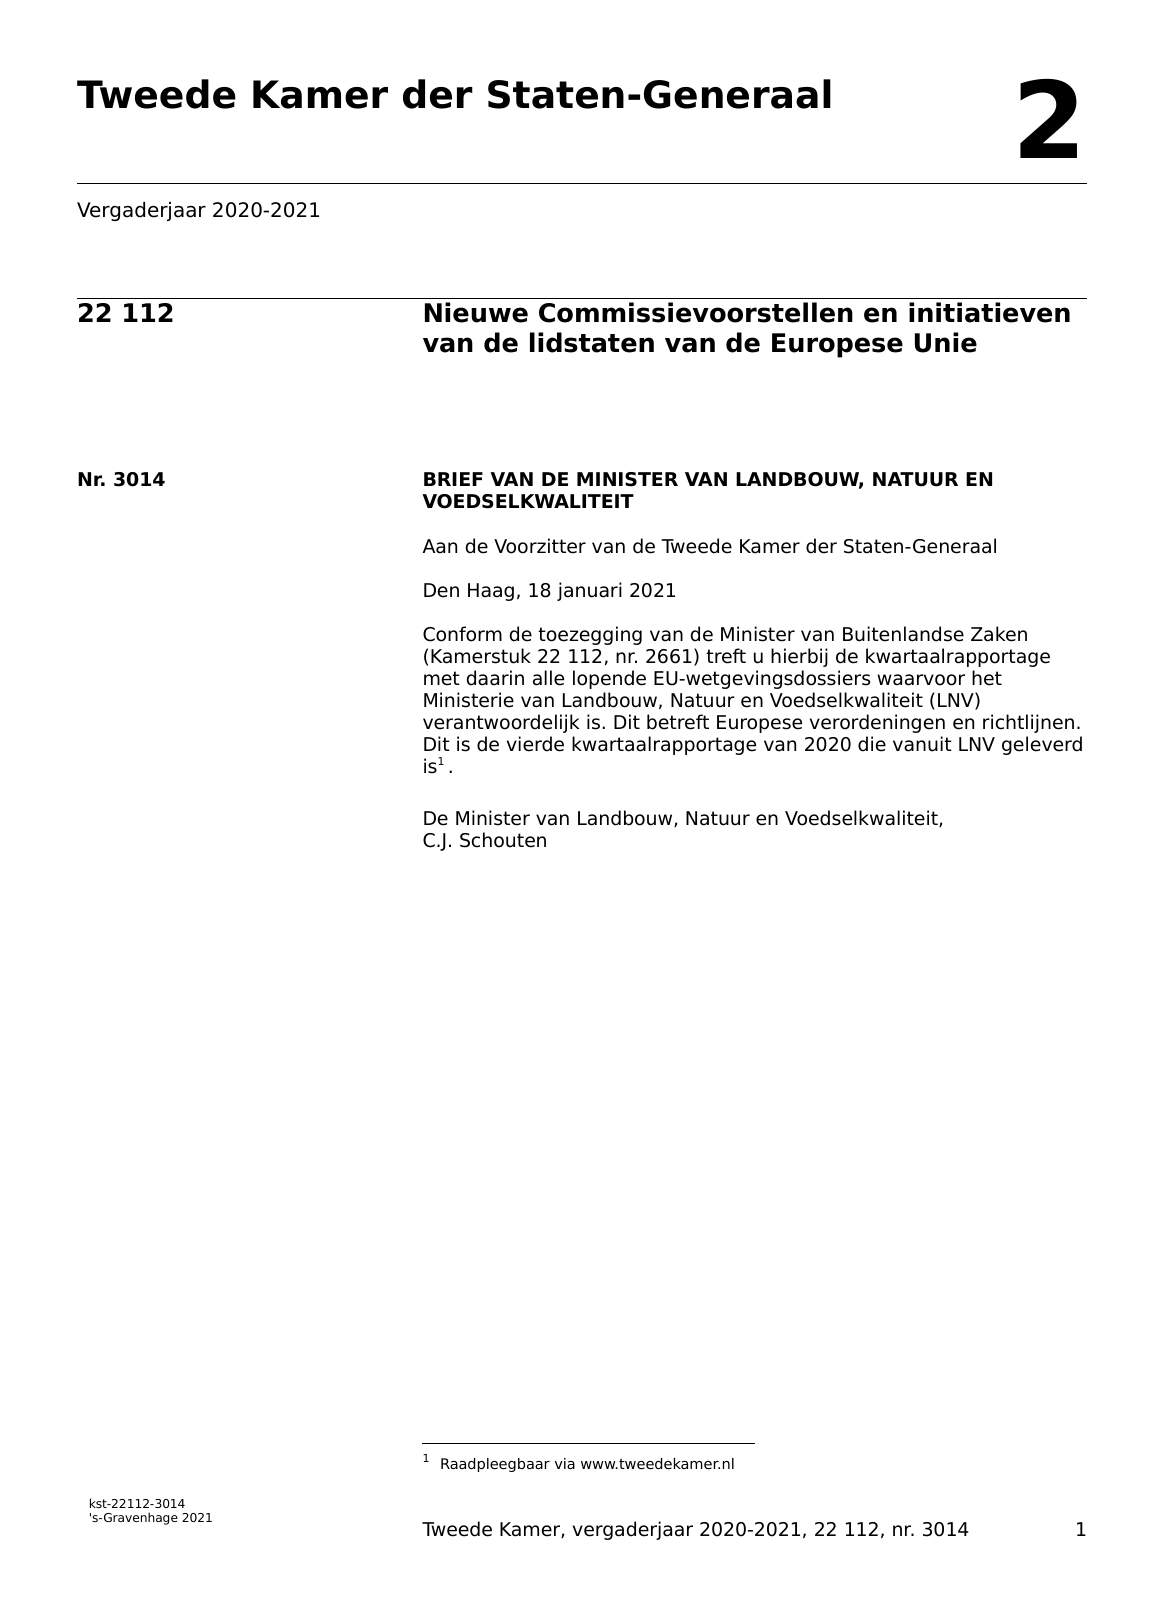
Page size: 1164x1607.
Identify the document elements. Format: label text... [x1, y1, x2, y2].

table_cell Vergaderjaar 2020-2021 [77, 184, 1087, 298]
text Raadpleegbaar via www.tweedekamer.nl [422, 1452, 1087, 1474]
text Den Haag, 18 januari 2021 [422, 580, 1087, 602]
text Conform de toezegging van de Minister van Buitenlandse Zaken (Kamerstuk 22 112, nr. 2661) treft u hierbij de kwartaalrapportage met daarin alle lopende EU-wetgevingsdossiers waarvoor het Ministerie van Landbouw, Natuur en Voedselkwaliteit (LNV) verantwoordelijk is. Dit betreft Europese verordeningen en richtlijnen. Dit is de vierde kwartaalrapportage van 2020 die vanuit LNV geleverd is. [422, 624, 1087, 778]
text 's-Gravenhage 2021 [88, 1511, 323, 1525]
text kst-22112-3014 [88, 1497, 323, 1511]
table_header Tweede Kamer der Staten-Generaal [77, 59, 886, 183]
subtitle Nr. 3014 BRIEF VAN DE MINISTER VAN LANDBOUW, NATUUR EN VOEDSELKWALITEIT [77, 469, 1087, 513]
table_header 2 [886, 59, 1087, 183]
subtitle 22 112 Nieuwe Commissievoorstellen en initiatieven van de lidstaten van de Europese Unie [77, 299, 1087, 358]
text De Minister van Landbouw, Natuur en Voedselkwaliteit, C.J. Schouten [422, 808, 1087, 852]
text Aan de Voorzitter van de Tweede Kamer der Staten-Generaal [422, 536, 1087, 557]
